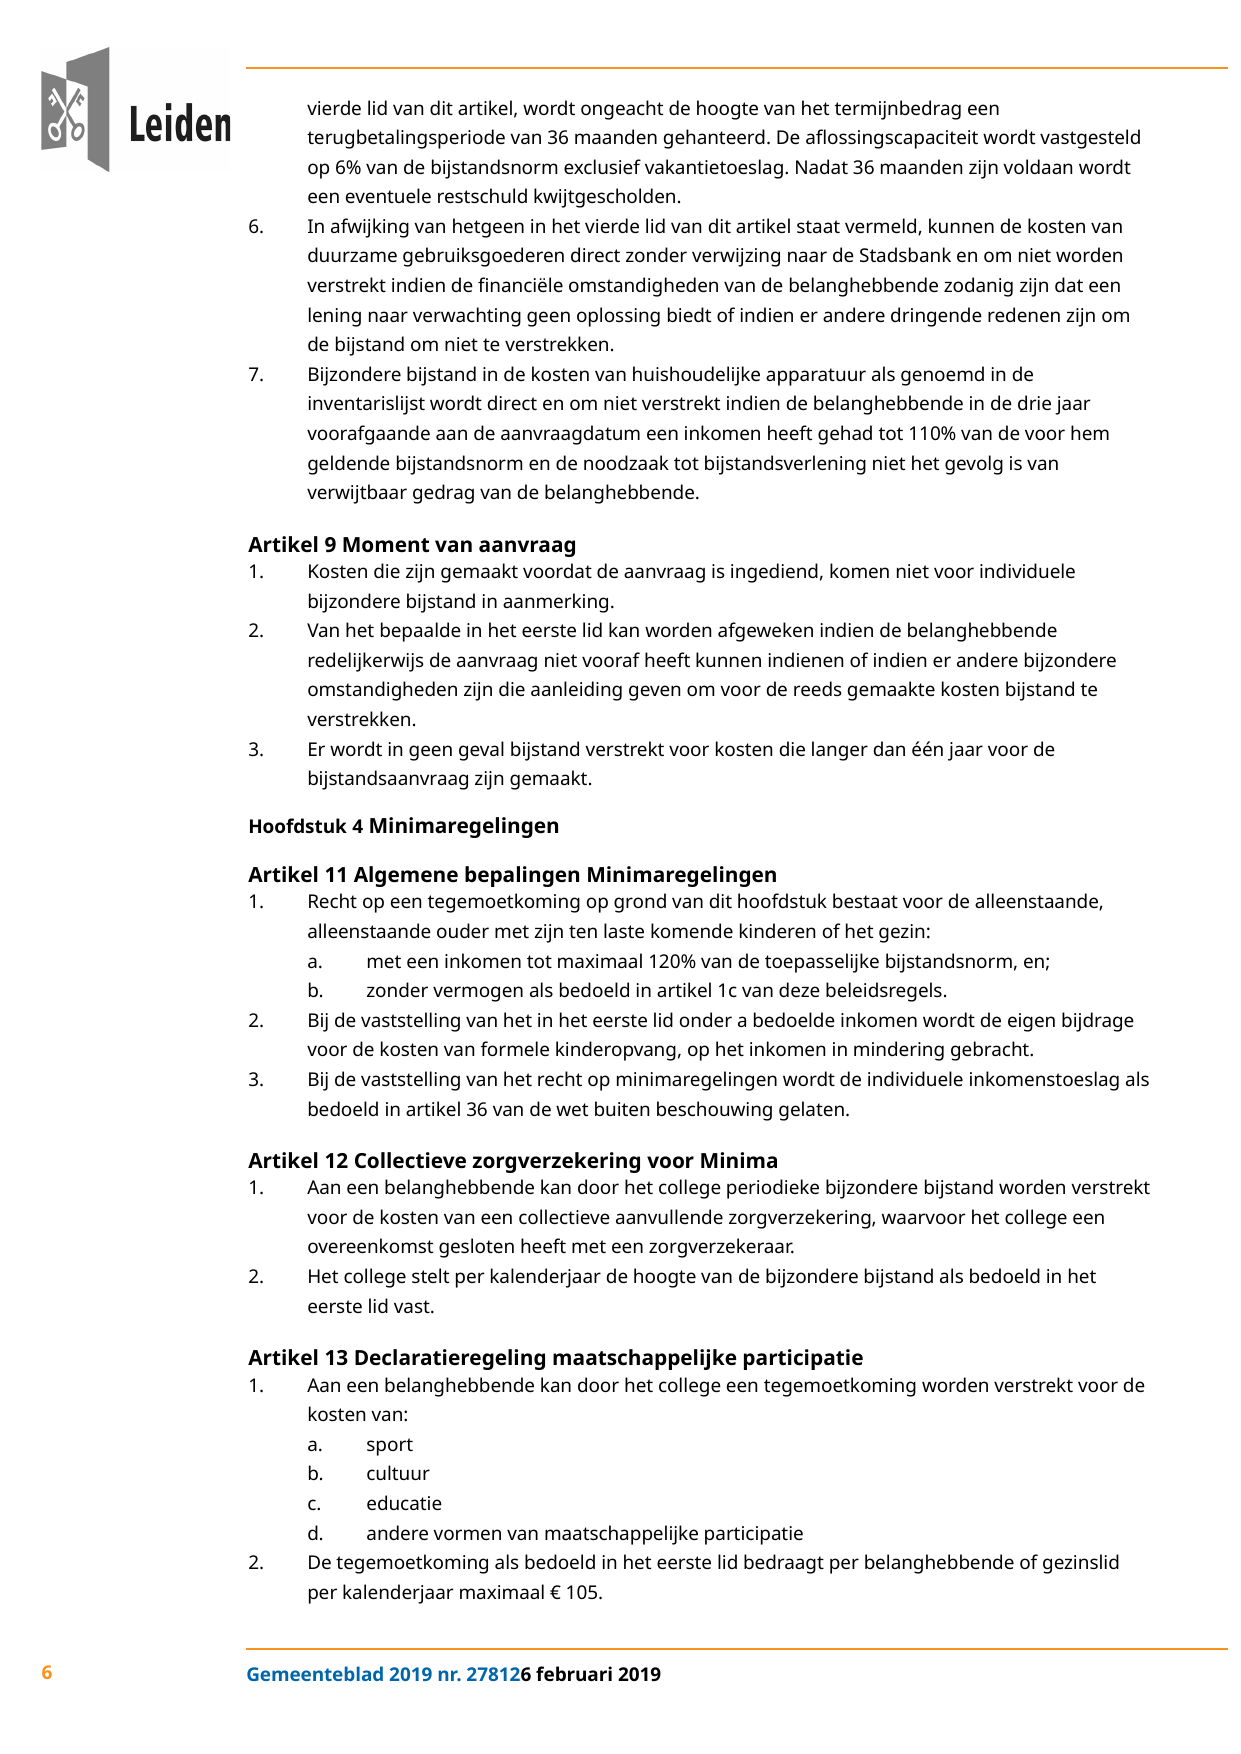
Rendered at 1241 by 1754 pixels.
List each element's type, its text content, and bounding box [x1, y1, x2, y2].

list Er wordt in geen geval bijstand verstrekt voor kosten die langer dan één jaar voor de bijstandsaanvraag zijn gemaakt. [248, 736, 1152, 791]
text Artikel 13 Declaratieregeling maatschappelijke participatie [248, 1343, 1152, 1372]
list In afwijking van hetgeen in het vierde lid van dit artikel staat vermeld, kunnen de kosten van duurzame gebruiksgoederen direct zonder verwijzing naar de Stadsbank en om niet worden verstrekt indien de financiële omstandigheden van de belanghebbende zodanig zijn dat een lening naar verwachting geen oplossing biedt of indien er andere dringende redenen zijn om de bijstand om niet te verstrekken. [248, 213, 1152, 357]
text Artikel 11 Algemene bepalingen Minimaregelingen [248, 860, 1152, 889]
picture [41, 47, 231, 172]
list educatie [307, 1490, 1152, 1516]
list Het college stelt per kalenderjaar de hoogte van de bijzondere bijstand als bedoeld in het eerste lid vast. [248, 1263, 1152, 1319]
list Kosten die zijn gemaakt voordat de aanvraag is ingediend, komen niet voor individuele bijzondere bijstand in aanmerking. [248, 558, 1152, 613]
list Bij de vaststelling van het recht op minimaregelingen wordt de individuele inkomenstoeslag als bedoeld in artikel 36 van de wet buiten beschouwing gelaten. [248, 1066, 1152, 1121]
text Hoofdstuk 4 Minimaregelingen [248, 811, 1152, 839]
list sport [307, 1431, 1152, 1457]
list cultuur [307, 1461, 1152, 1486]
list Van het bepaalde in het eerste lid kan worden afgeweken indien de belanghebbende redelijkerwijs de aanvraag niet vooraf heeft kunnen indienen of indien er andere bijzondere omstandigheden zijn die aanleiding geven om voor de reeds gemaakte kosten bijstand te verstrekken. [248, 617, 1152, 732]
text Artikel 12 Collectieve zorgverzekering voor Minima [248, 1146, 1152, 1174]
list zonder vermogen als bedoeld in artikel 1c van deze beleidsregels. [307, 977, 1152, 1003]
list Recht op een tegemoetkoming op grond van dit hoofdstuk bestaat voor de alleenstaande, alleenstaande ouder met zijn ten laste komende kinderen of het gezin: [248, 889, 1152, 944]
list andere vormen van maatschappelijke participatie [307, 1520, 1152, 1545]
text Artikel 9 Moment van aanvraag [248, 530, 1152, 558]
list vierde lid van dit artikel, wordt ongeacht de hoogte van het termijnbedrag een terugbetalingsperiode van 36 maanden gehanteerd. De aflossingscapaciteit wordt vastgesteld op 6% van de bijstandsnorm exclusief vakantietoeslag. Nadat 36 maanden zijn voldaan wordt een eventuele restschuld kwijtgescholden. [248, 95, 1152, 209]
list De tegemoetkoming als bedoeld in het eerste lid bedraagt per belanghebbende of gezinslid per kalenderjaar maximaal € 105. [248, 1549, 1152, 1604]
list Aan een belanghebbende kan door het college periodieke bijzondere bijstand worden verstrekt voor de kosten van een collectieve aanvullende zorgverzekering, waarvoor het college een overeenkomst gesloten heeft met een zorgverzekeraar. [248, 1174, 1152, 1259]
list met een inkomen tot maximaal 120% van de toepasselijke bijstandsnorm, en; [307, 948, 1152, 973]
list Bij de vaststelling van het in het eerste lid onder a bedoelde inkomen wordt de eigen bijdrage voor de kosten van formele kinderopvang, op het inkomen in mindering gebracht. [248, 1007, 1152, 1062]
list Aan een belanghebbende kan door het college een tegemoetkoming worden verstrekt voor de kosten van: [248, 1372, 1152, 1427]
list Bijzondere bijstand in de kosten van huishoudelijke apparatuur als genoemd in de inventarislijst wordt direct en om niet verstrekt indien de belanghebbende in de drie jaar voorafgaande aan de aanvraagdatum een inkomen heeft gehad tot 110% van de voor hem geldende bijstandsnorm en de noodzaak tot bijstandsverlening niet het gevolg is van verwijtbaar gedrag van de belanghebbende. [248, 361, 1152, 505]
